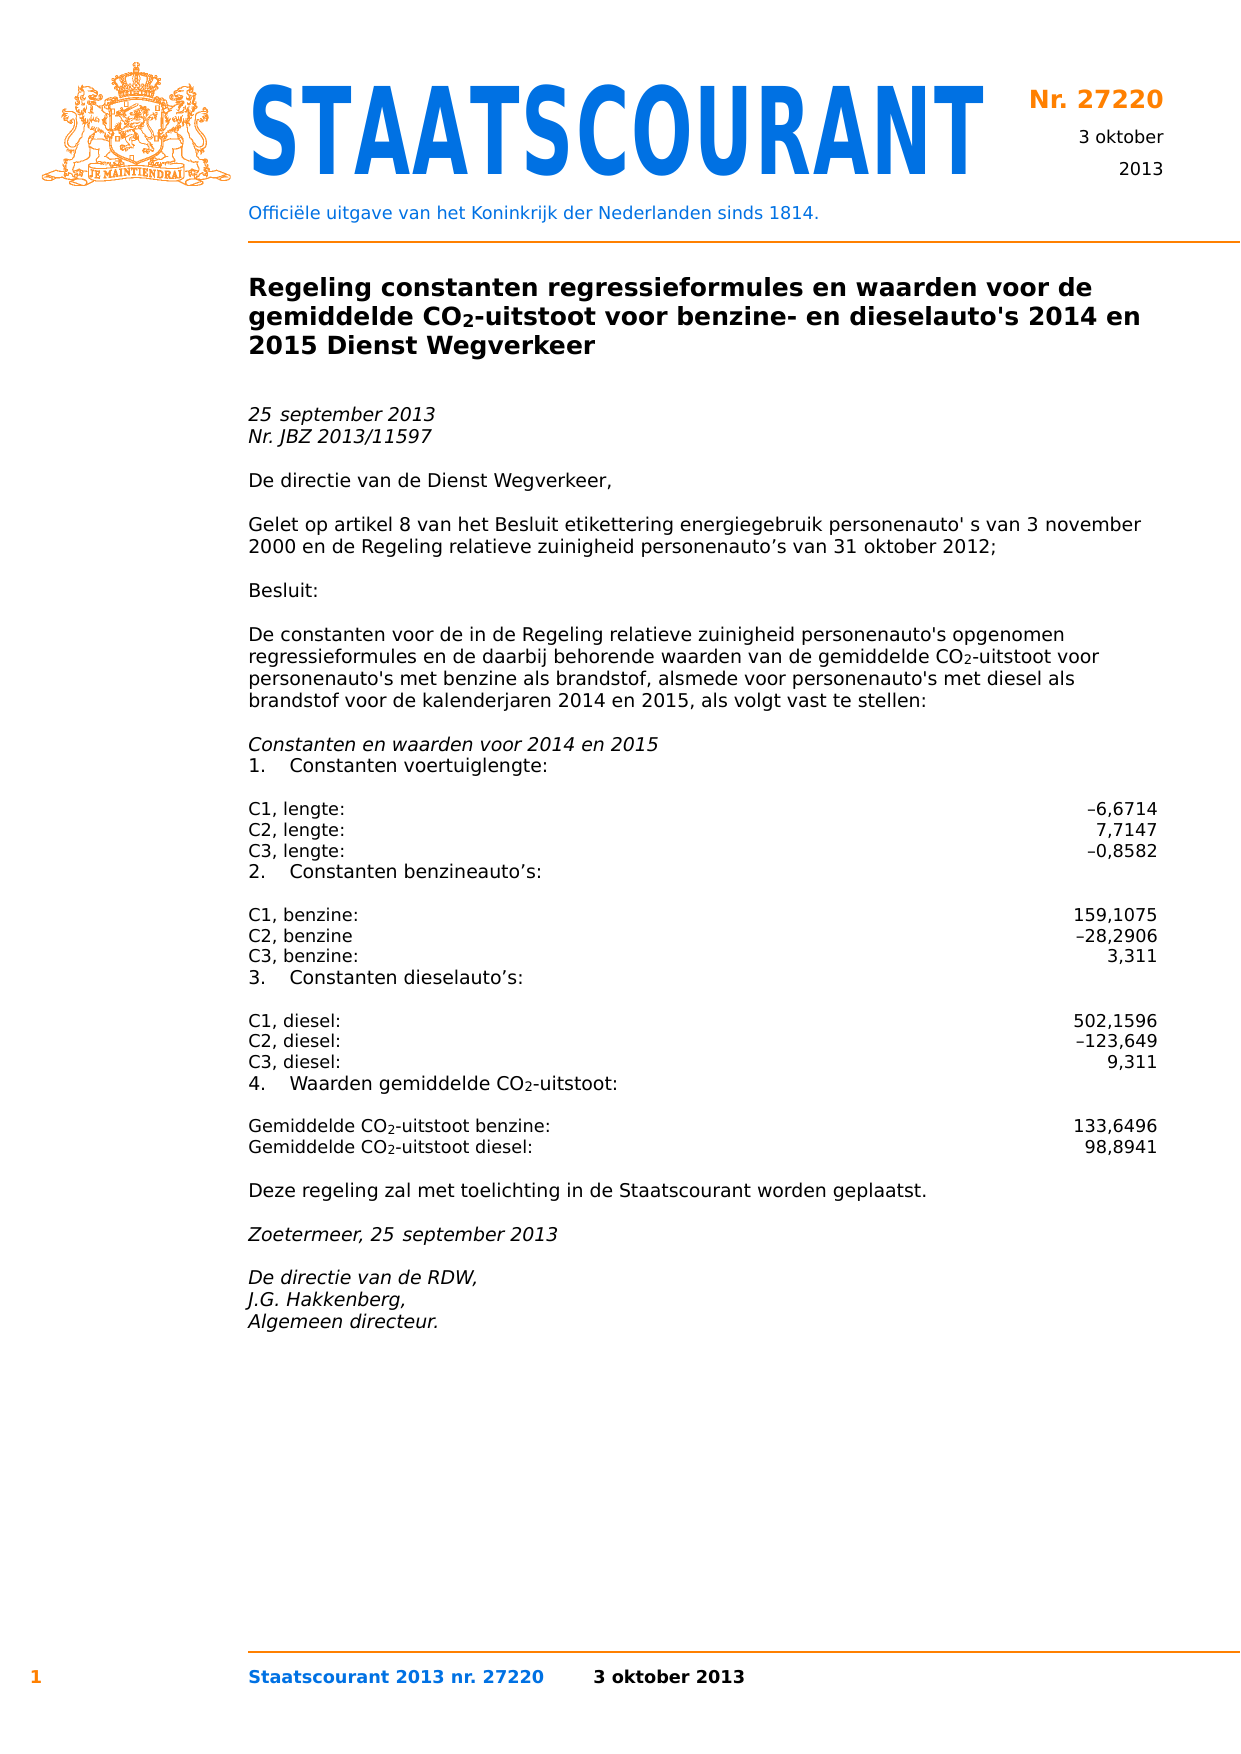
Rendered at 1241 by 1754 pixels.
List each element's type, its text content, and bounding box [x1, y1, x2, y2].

text Deze regeling zal met toelichting in de Staatscourant worden geplaatst. [248, 1179, 1163, 1202]
subtitle Regeling constanten regressieformules en waarden voor de gemiddelde CO2-uitstoot voor benzine- en dieselauto's 2014 en 2015 Dienst Wegverkeer [248, 273, 1163, 361]
table_header C1, lengte: [248, 799, 706, 820]
text Besluit: [248, 580, 1163, 602]
text De directie van de RDW, J.G. Hakkenberg, Algemeen directeur. [248, 1267, 1163, 1333]
text 3. Constanten dieselauto’s: [248, 967, 1163, 989]
text 25 september 2013 [248, 404, 1163, 426]
table_cell –123,649 [706, 1031, 1163, 1052]
table_cell 3 oktober [998, 121, 1240, 153]
table_cell –28,2906 [706, 926, 1163, 946]
text De constanten voor de in de Regeling relatieve zuinigheid personenauto's opgenomen regressieformules en de daarbij behorende waarden van de gemiddelde CO2-uitstoot voor personenauto's met benzine als brandstof, alsmede voor personenauto's met diesel als brandstof voor de kalenderjaren 2014 en 2015, als volgt vast te stellen: [248, 624, 1163, 712]
table_cell C2, benzine [248, 926, 706, 946]
table_header 159,1075 [706, 905, 1163, 926]
table_cell 2013 [998, 153, 1240, 203]
table_header 502,1596 [706, 1011, 1163, 1031]
table_cell Gemiddelde CO2-uitstoot diesel: [248, 1137, 706, 1158]
text Gelet op artikel 8 van het Besluit etikettering energiegebruik personenauto' s van 3 november 2000 en de Regeling relatieve zuinigheid personenauto’s van 31 oktober 2012; [248, 514, 1163, 558]
table_cell –0,8582 [706, 841, 1163, 861]
text 1. Constanten voertuiglengte: [248, 755, 1163, 777]
table_cell C3, diesel: [248, 1052, 706, 1073]
table_header STAATSCOURANT [248, 62, 998, 203]
text 4. Waarden gemiddelde CO2-uitstoot: [248, 1073, 1163, 1094]
table_header Nr. 27220 [998, 62, 1240, 121]
table_cell 9,311 [706, 1052, 1163, 1073]
table_cell 7,7147 [706, 820, 1163, 841]
text De directie van de Dienst Wegverkeer, [248, 470, 1163, 492]
table_header –6,6714 [706, 799, 1163, 820]
table_cell Officiële uitgave van het Koninkrijk der Nederlanden sinds 1814. [248, 203, 1240, 241]
text Nr. JBZ 2013/11597 [248, 426, 1163, 448]
table_header 133,6496 [706, 1116, 1163, 1137]
table_cell C2, lengte: [248, 820, 706, 841]
text Zoetermeer, 25 september 2013 [248, 1223, 1163, 1245]
table_header Gemiddelde CO2-uitstoot benzine: [248, 1116, 706, 1137]
text 2. Constanten benzineauto’s: [248, 861, 1163, 883]
table_cell C2, diesel: [248, 1031, 706, 1052]
table_cell C3, lengte: [248, 841, 706, 861]
picture [41, 62, 231, 186]
table_cell C3, benzine: [248, 946, 706, 967]
table_cell 98,8941 [706, 1137, 1163, 1158]
table_header [25, 62, 248, 241]
table_header C1, benzine: [248, 905, 706, 926]
subtitle Constanten en waarden voor 2014 en 2015 [248, 733, 1163, 755]
table_header C1, diesel: [248, 1011, 706, 1031]
table_cell 3,311 [706, 946, 1163, 967]
